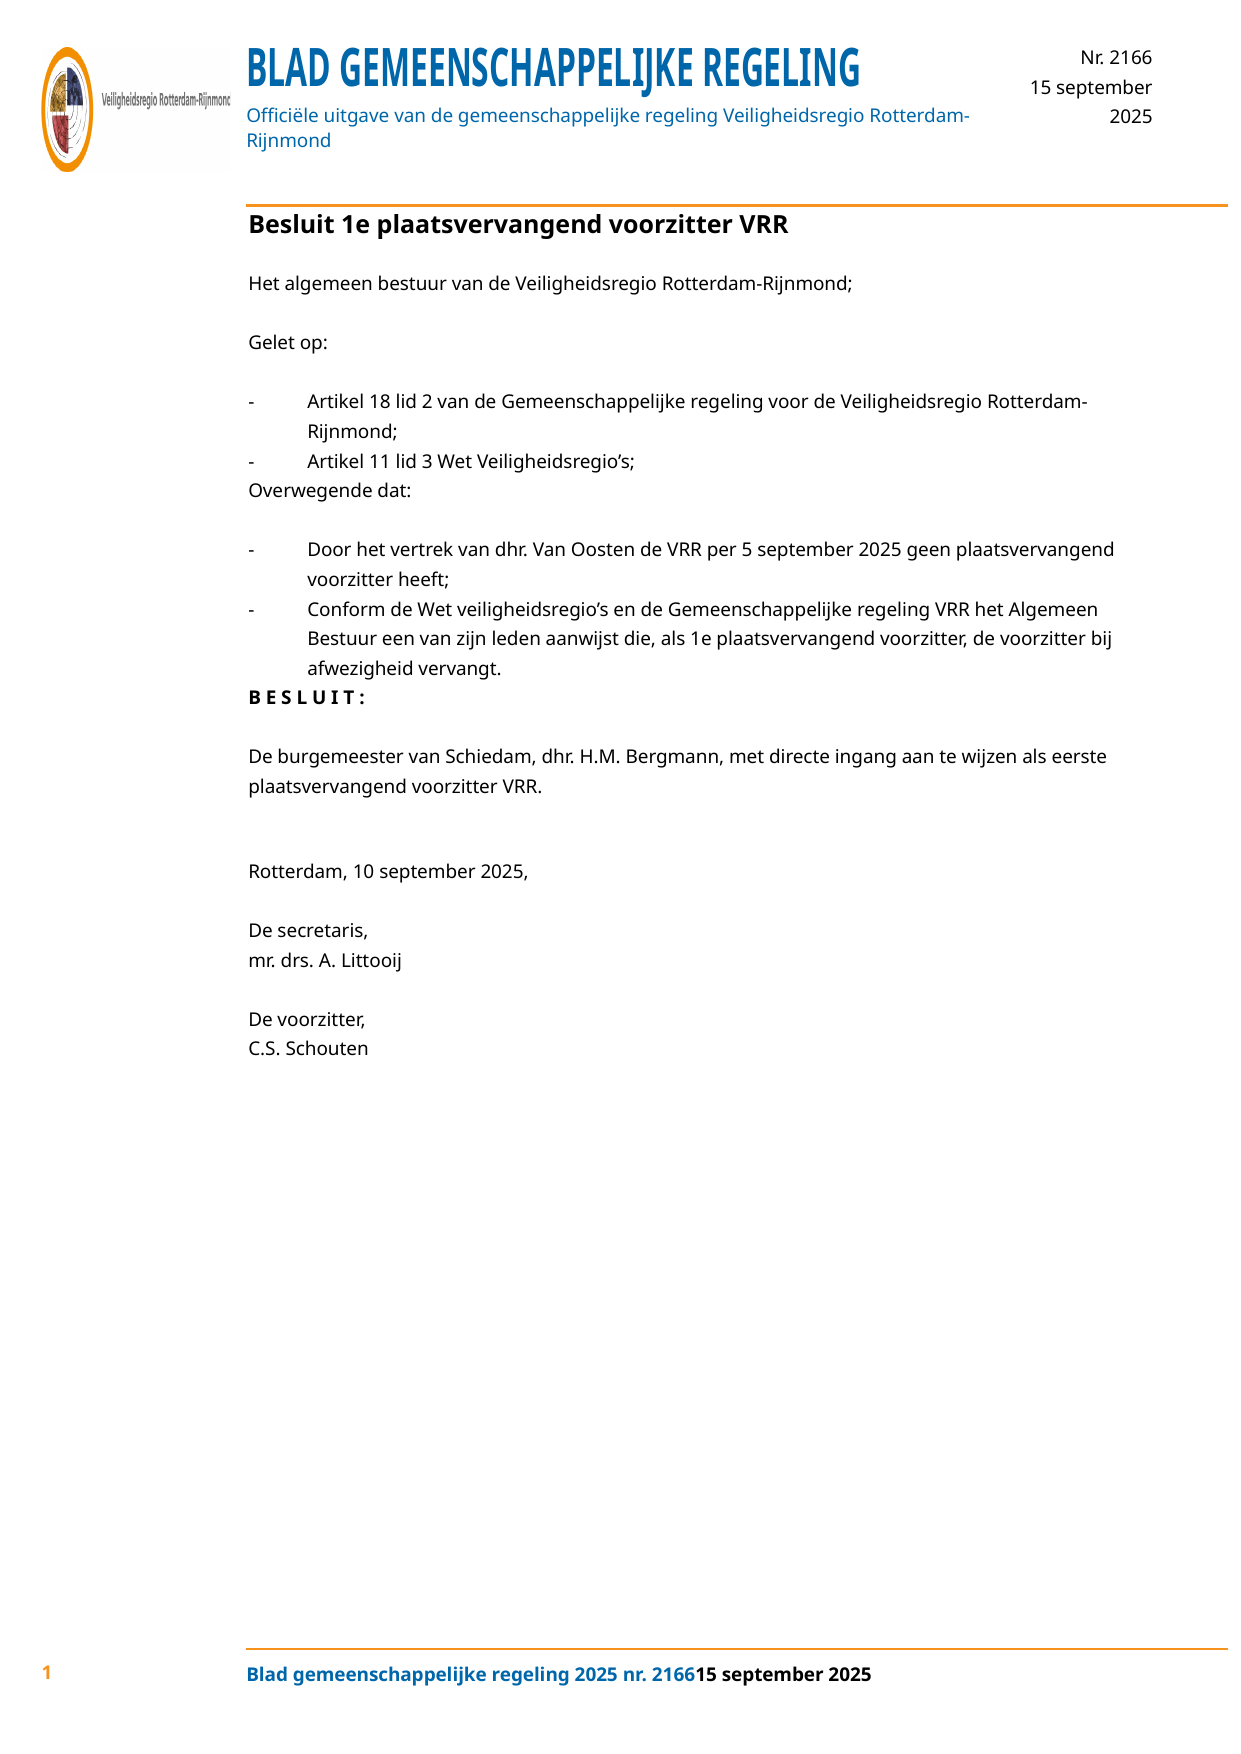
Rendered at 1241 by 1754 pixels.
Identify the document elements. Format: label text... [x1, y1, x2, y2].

text Overwegende dat: [248, 477, 1152, 503]
text De burgemeester van Schiedam, dhr. H.M. Bergmann, met directe ingang aan te wijzen als eerste plaatsvervangend voorzitter VRR. [248, 744, 1152, 799]
text mr. drs. A. Littooij [248, 947, 1152, 973]
text C.S. Schouten [248, 1036, 1152, 1061]
text Besluit 1e plaatsvervangend voorzitter VRR [248, 207, 1152, 241]
list Artikel 11 lid 3 Wet Veiligheidsregio’s; [248, 448, 1152, 473]
list Conform de Wet veiligheidsregio’s en de Gemeenschappelijke regeling VRR het Algemeen Bestuur een van zijn leden aanwijst die, als 1e plaatsvervangend voorzitter, de voorzitter bij afwezigheid vervangt. [248, 596, 1152, 681]
list Artikel 18 lid 2 van de Gemeenschappelijke regeling voor de Veiligheidsregio Rotterdam-Rijnmond; [248, 389, 1152, 444]
text De voorzitter, [248, 1006, 1152, 1032]
text Gelet op: [248, 329, 1152, 355]
text De secretaris, [248, 917, 1152, 943]
text Rotterdam, 10 september 2025, [248, 858, 1152, 884]
text B E S L U I T : [248, 684, 1152, 710]
text Het algemeen bestuur van de Veiligheidsregio Rotterdam-Rijnmond; [248, 270, 1152, 296]
list Door het vertrek van dhr. Van Oosten de VRR per 5 september 2025 geen plaatsvervangend voorzitter heeft; [248, 537, 1152, 592]
picture [41, 47, 231, 172]
